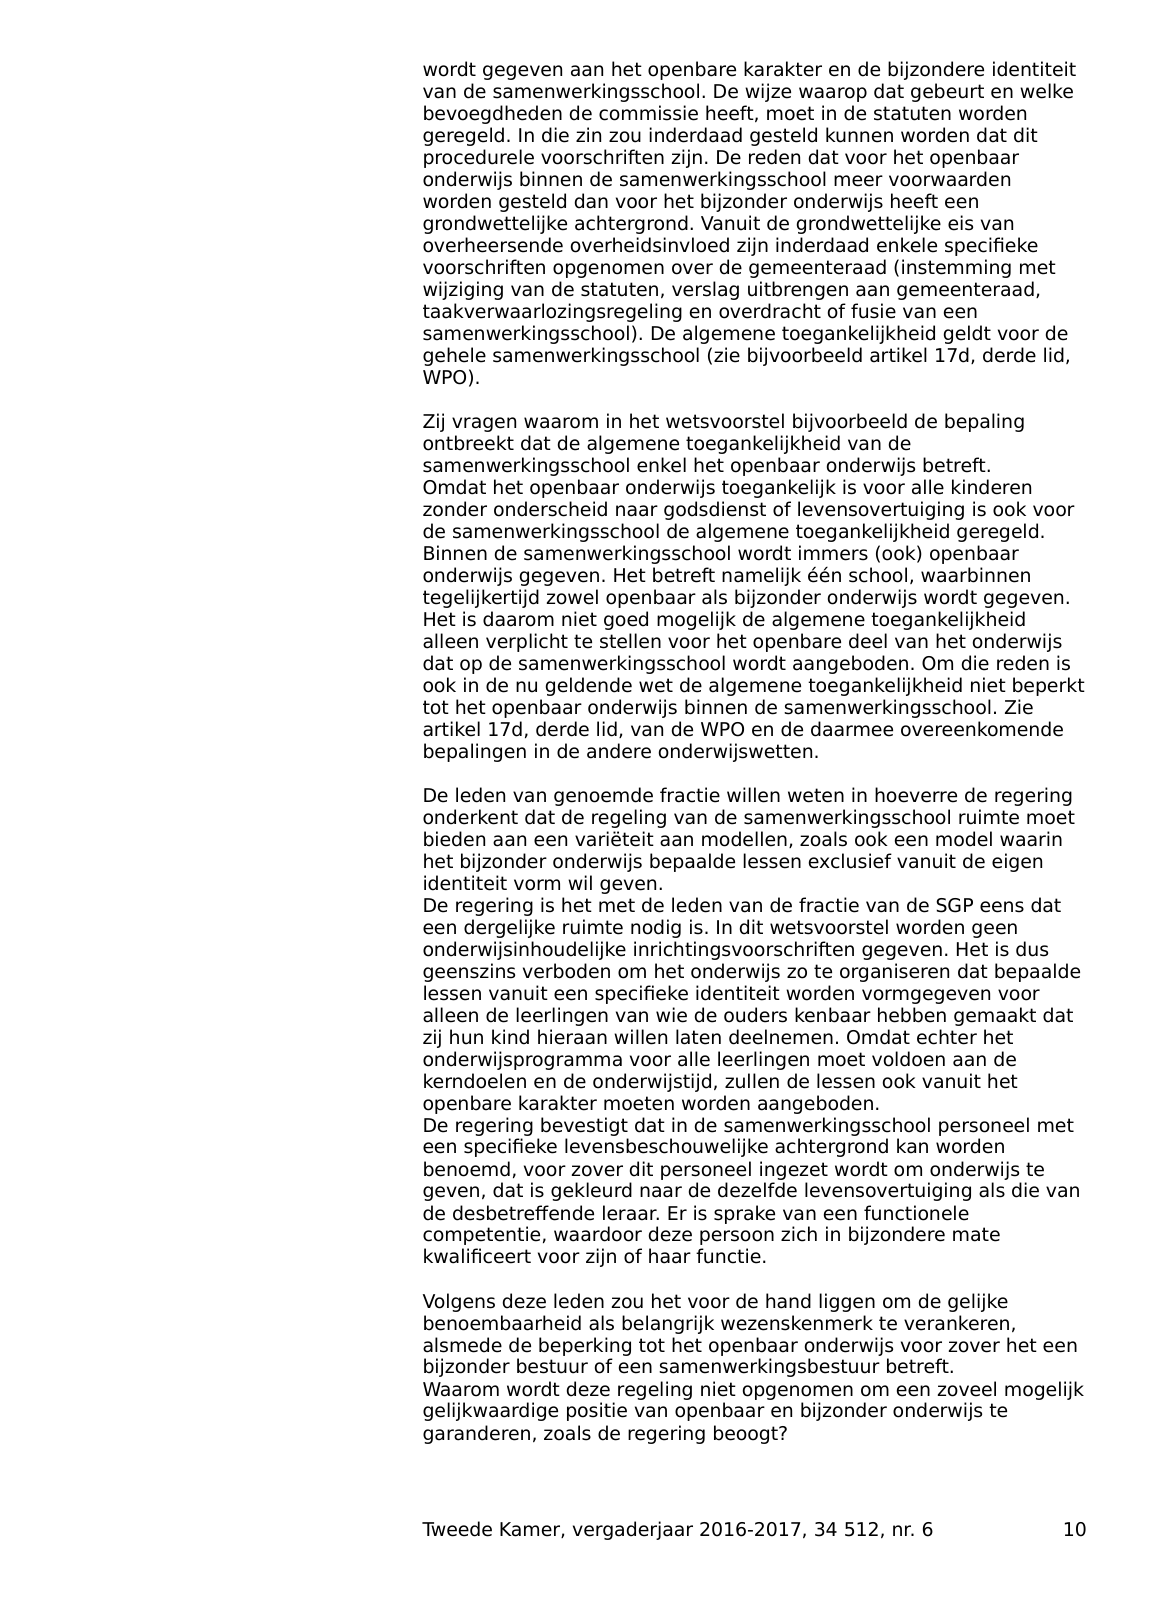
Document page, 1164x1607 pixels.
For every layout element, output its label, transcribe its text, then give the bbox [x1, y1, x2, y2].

text De regering is het met de leden van de fractie van de SGP eens dat een dergelijke ruimte nodig is. In dit wetsvoorstel worden geen onderwijsinhoudelijke inrichtingsvoorschriften gegeven. Het is dus geenszins verboden om het onderwijs zo te organiseren dat bepaalde lessen vanuit een specifieke identiteit worden vormgegeven voor alleen de leerlingen van wie de ouders kenbaar hebben gemaakt dat zij hun kind hieraan willen laten deelnemen. Omdat echter het onderwijsprogramma voor alle leerlingen moet voldoen aan de kerndoelen en de onderwijstijd, zullen de lessen ook vanuit het openbare karakter moeten worden aangeboden. [422, 895, 1087, 1114]
text Waarom wordt deze regeling niet opgenomen om een zoveel mogelijk gelijkwaardige positie van openbaar en bijzonder onderwijs te garanderen, zoals de regering beoogt? [422, 1378, 1087, 1444]
text Zij vragen waarom in het wetsvoorstel bijvoorbeeld de bepaling ontbreekt dat de algemene toegankelijkheid van de samenwerkingsschool enkel het openbaar onderwijs betreft. [422, 411, 1087, 477]
text De regering bevestigt dat in de samenwerkingsschool personeel met een specifieke levensbeschouwelijke achtergrond kan worden benoemd, voor zover dit personeel ingezet wordt om onderwijs te geven, dat is gekleurd naar de dezelfde levensovertuiging als die van de desbetreffende leraar. Er is sprake van een functionele competentie, waardoor deze persoon zich in bijzondere mate kwalificeert voor zijn of haar functie. [422, 1114, 1087, 1268]
text Omdat het openbaar onderwijs toegankelijk is voor alle kinderen zonder onderscheid naar godsdienst of levensovertuiging is ook voor de samenwerkingsschool de algemene toegankelijkheid geregeld. Binnen de samenwerkingsschool wordt immers (ook) openbaar onderwijs gegeven. Het betreft namelijk één school, waarbinnen tegelijkertijd zowel openbaar als bijzonder onderwijs wordt gegeven. Het is daarom niet goed mogelijk de algemene toegankelijkheid alleen verplicht te stellen voor het openbare deel van het onderwijs dat op de samenwerkingsschool wordt aangeboden. Om die reden is ook in de nu geldende wet de algemene toegankelijkheid niet beperkt tot het openbaar onderwijs binnen de samenwerkingsschool. Zie artikel 17d, derde lid, van de WPO en de daarmee overeenkomende bepalingen in de andere onderwijswetten. [422, 477, 1087, 763]
text De leden van genoemde fractie willen weten in hoeverre de regering onderkent dat de regeling van de samenwerkingsschool ruimte moet bieden aan een variëteit aan modellen, zoals ook een model waarin het bijzonder onderwijs bepaalde lessen exclusief vanuit de eigen identiteit vorm wil geven. [422, 785, 1087, 895]
text Volgens deze leden zou het voor de hand liggen om de gelijke benoembaarheid als belangrijk wezenskenmerk te verankeren, alsmede de beperking tot het openbaar onderwijs voor zover het een bijzonder bestuur of een samenwerkingsbestuur betreft. [422, 1291, 1087, 1378]
text wordt gegeven aan het openbare karakter en de bijzondere identiteit van de samenwerkingsschool. De wijze waarop dat gebeurt en welke bevoegdheden de commissie heeft, moet in de statuten worden geregeld. In die zin zou inderdaad gesteld kunnen worden dat dit procedurele voorschriften zijn. De reden dat voor het openbaar onderwijs binnen de samenwerkingsschool meer voorwaarden worden gesteld dan voor het bijzonder onderwijs heeft een grondwettelijke achtergrond. Vanuit de grondwettelijke eis van overheersende overheidsinvloed zijn inderdaad enkele specifieke voorschriften opgenomen over de gemeenteraad (instemming met wijziging van de statuten, verslag uitbrengen aan gemeenteraad, taakverwaarlozingsregeling en overdracht of fusie van een samenwerkingsschool). De algemene toegankelijkheid geldt voor de gehele samenwerkingsschool (zie bijvoorbeeld artikel 17d, derde lid, WPO). [422, 59, 1087, 389]
